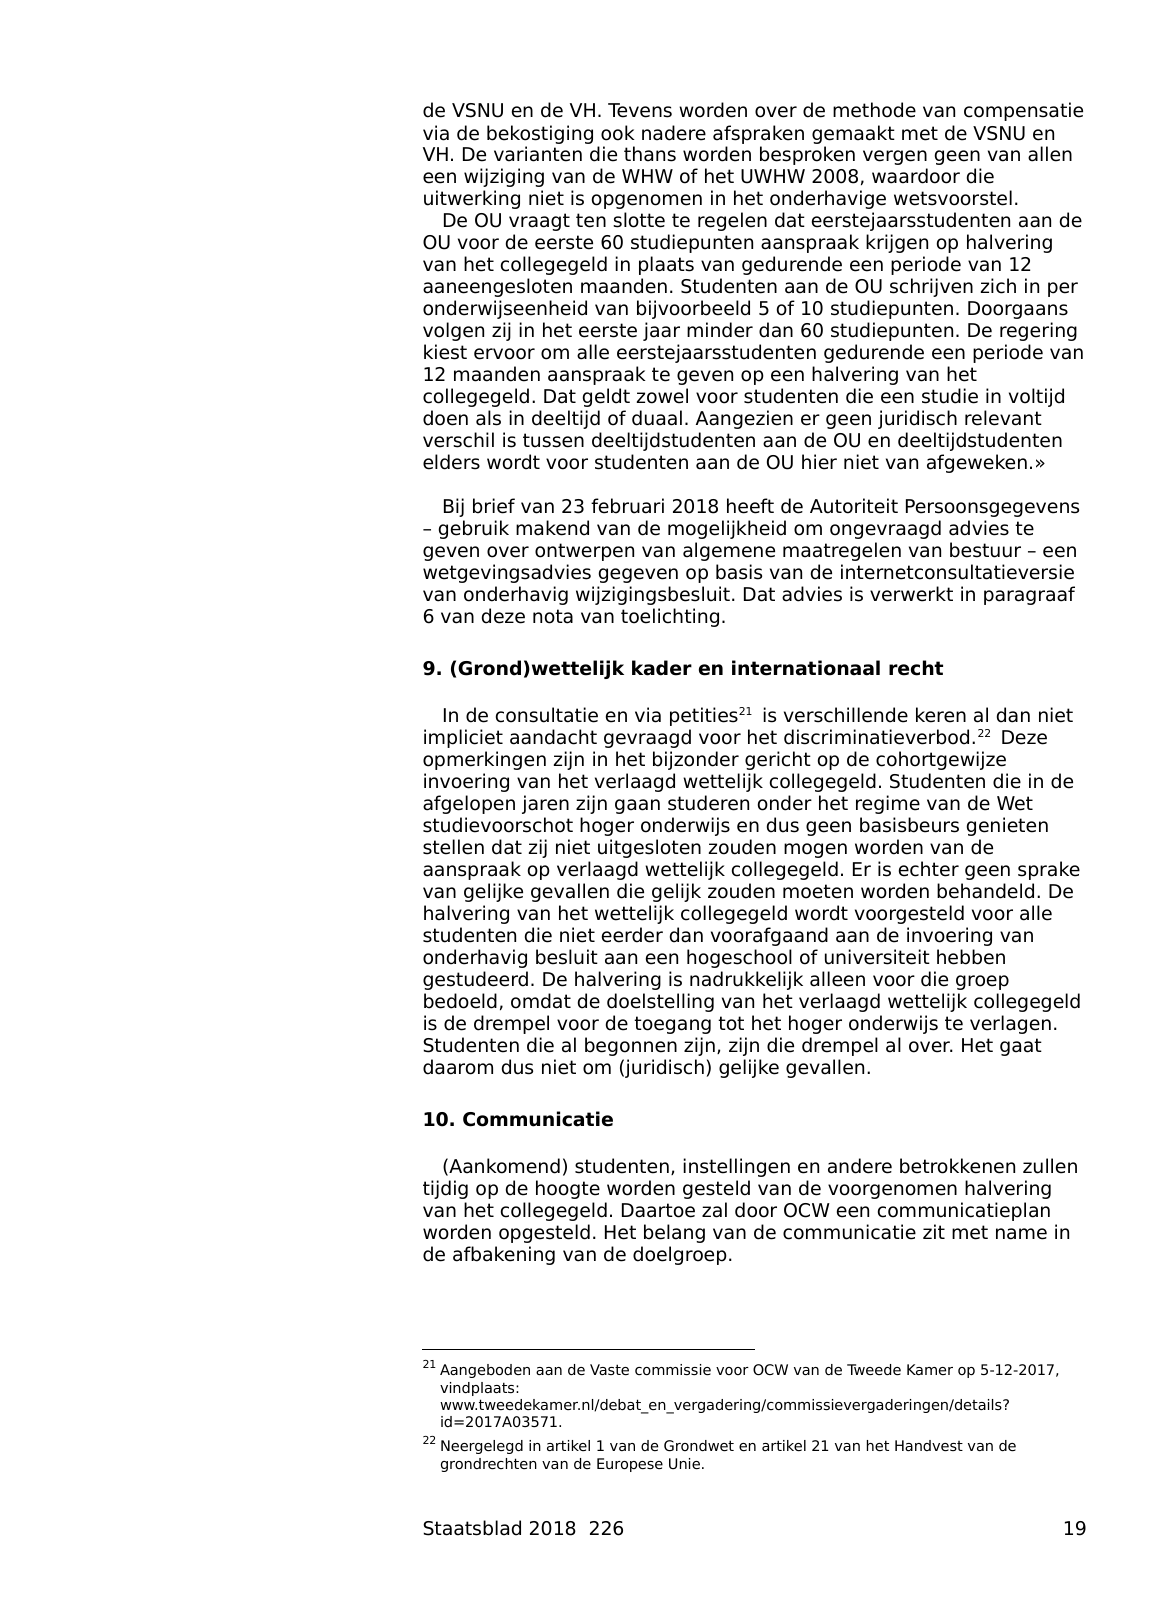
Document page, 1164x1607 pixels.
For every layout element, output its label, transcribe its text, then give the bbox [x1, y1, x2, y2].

subtitle 9. (Grond)wettelijk kader en internationaal recht [422, 658, 1087, 680]
text In de consultatie en via petities is verschillende keren al dan niet impliciet aandacht gevraagd voor het discriminatieverbod. Deze opmerkingen zijn in het bijzonder gericht op de cohortgewijze invoering van het verlaagd wettelijk collegegeld. Studenten die in de afgelopen jaren zijn gaan studeren onder het regime van de Wet studievoorschot hoger onderwijs en dus geen basisbeurs genieten stellen dat zij niet uitgesloten zouden mogen worden van de aanspraak op verlaagd wettelijk collegegeld. Er is echter geen sprake van gelijke gevallen die gelijk zouden moeten worden behandeld. De halvering van het wettelijk collegegeld wordt voorgesteld voor alle studenten die niet eerder dan voorafgaand aan de invoering van onderhavig besluit aan een hogeschool of universiteit hebben gestudeerd. De halvering is nadrukkelijk alleen voor die groep bedoeld, omdat de doelstelling van het verlaagd wettelijk collegegeld is de drempel voor de toegang tot het hoger onderwijs te verlagen. Studenten die al begonnen zijn, zijn die drempel al over. Het gaat daarom dus niet om (juridisch) gelijke gevallen. [422, 705, 1087, 1079]
text Neergelegd in artikel 1 van de Grondwet en artikel 21 van het Handvest van de grondrechten van de Europese Unie. [422, 1434, 1087, 1473]
subtitle 10. Communicatie [422, 1109, 1087, 1131]
text de VSNU en de VH. Tevens worden over de methode van compensatie via de bekostiging ook nadere afspraken gemaakt met de VSNU en VH. De varianten die thans worden besproken vergen geen van allen een wijziging van de WHW of het UWHW 2008, waardoor die uitwerking niet is opgenomen in het onderhavige wetsvoorstel. [422, 100, 1087, 210]
text Aangeboden aan de Vaste commissie voor OCW van de Tweede Kamer op 5-12-2017, vindplaats: www.tweedekamer.nl/debat_en_vergadering/commissievergaderingen/details?id=2017A03571. [422, 1358, 1087, 1431]
text (Aankomend) studenten, instellingen en andere betrokkenen zullen tijdig op de hoogte worden gesteld van de voorgenomen halvering van het collegegeld. Daartoe zal door OCW een communicatieplan worden opgesteld. Het belang van de communicatie zit met name in de afbakening van de doelgroep. [422, 1156, 1087, 1266]
text Bij brief van 23 februari 2018 heeft de Autoriteit Persoonsgegevens – gebruik makend van de mogelijkheid om ongevraagd advies te geven over ontwerpen van algemene maatregelen van bestuur – een wetgevingsadvies gegeven op basis van de internetconsultatieversie van onderhavig wijzigingsbesluit. Dat advies is verwerkt in paragraaf 6 van deze nota van toelichting. [422, 496, 1087, 628]
text De OU vraagt ten slotte te regelen dat eerstejaarsstudenten aan de OU voor de eerste 60 studiepunten aanspraak krijgen op halvering van het collegegeld in plaats van gedurende een periode van 12 aaneengesloten maanden. Studenten aan de OU schrijven zich in per onderwijseenheid van bijvoorbeeld 5 of 10 studiepunten. Doorgaans volgen zij in het eerste jaar minder dan 60 studiepunten. De regering kiest ervoor om alle eerstejaarsstudenten gedurende een periode van 12 maanden aanspraak te geven op een halvering van het collegegeld. Dat geldt zowel voor studenten die een studie in voltijd doen als in deeltijd of duaal. Aangezien er geen juridisch relevant verschil is tussen deeltijdstudenten aan de OU en deeltijdstudenten elders wordt voor studenten aan de OU hier niet van afgeweken.» [422, 210, 1087, 474]
